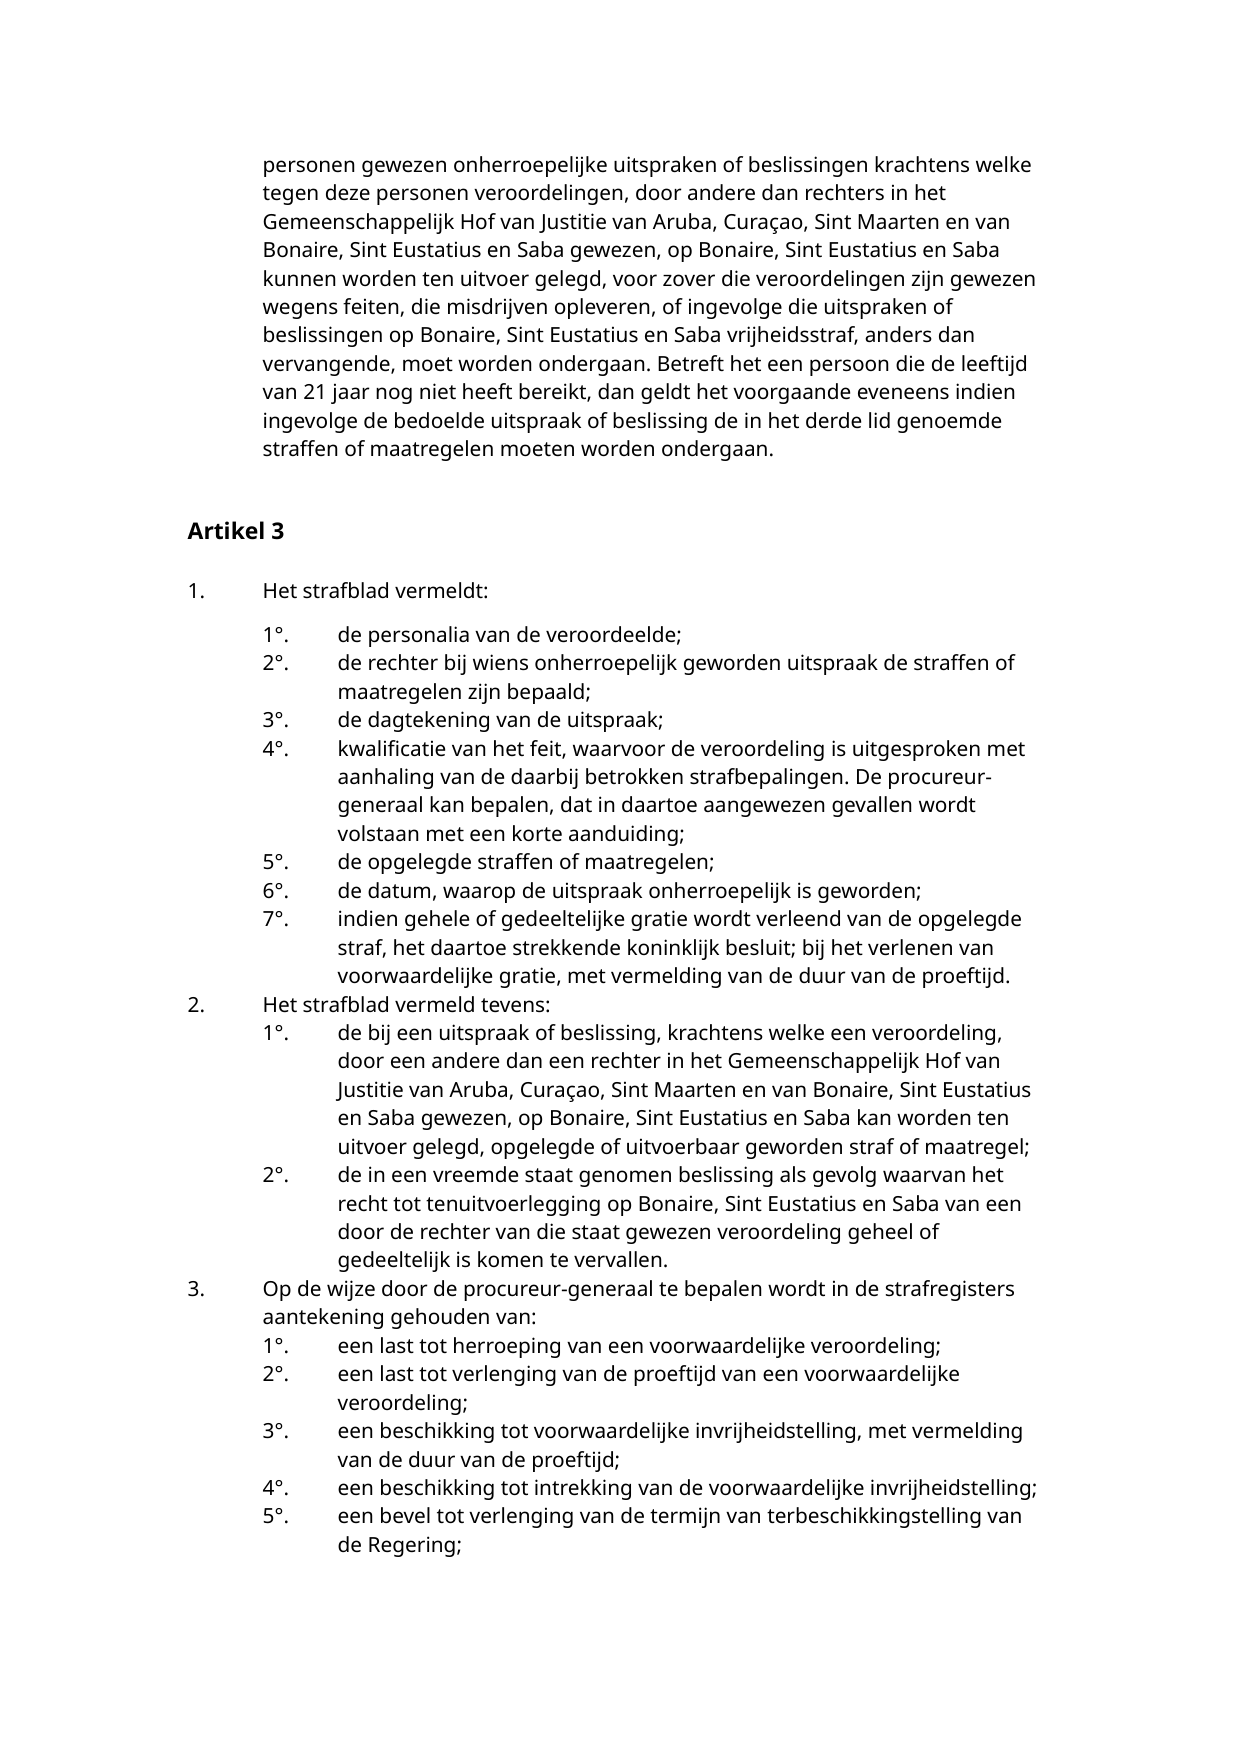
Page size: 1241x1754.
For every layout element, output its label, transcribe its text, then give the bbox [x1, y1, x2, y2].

list indien gehele of gedeeltelijke gratie wordt verleend van de opgelegde straf, het daartoe strekkende koninklijk besluit; bij het verlenen van voorwaardelijke gratie, met vermelding van de duur van de proeftijd. [262, 904, 1053, 990]
list een beschikking tot voorwaardelijke invrijheidstelling, met vermelding van de duur van de proeftijd; [262, 1416, 1053, 1473]
list een last tot herroeping van een voorwaardelijke veroordeling; [262, 1331, 1053, 1359]
list de personalia van de veroordeelde; [262, 620, 1053, 648]
list de bij een uitspraak of beslissing, krachtens welke een veroordeling, door een andere dan een rechter in het Gemeenschappelijk Hof van Justitie van Aruba, Curaçao, Sint Maarten en van Bonaire, Sint Eustatius en Saba gewezen, op Bonaire, Sint Eustatius en Saba kan worden ten uitvoer gelegd, opgelegde of uitvoerbaar geworden straf of maatregel; [262, 1018, 1053, 1160]
list de opgelegde straffen of maatregelen; [262, 847, 1053, 876]
list een beschikking tot intrekking van de voorwaardelijke invrijheidstelling; [262, 1473, 1053, 1502]
list kwalificatie van het feit, waarvoor de veroordeling is uitgesproken met aanhaling van de daarbij betrokken strafbepalingen. De procureur-generaal kan bepalen, dat in daartoe aangewezen gevallen wordt volstaan met een korte aanduiding; [262, 734, 1053, 847]
list de in een vreemde staat genomen beslissing als gevolg waarvan het recht tot tenuitvoerlegging op Bonaire, Sint Eustatius en Saba van een door de rechter van die staat gewezen veroordeling geheel of gedeeltelijk is komen te vervallen. [262, 1160, 1053, 1274]
list de rechter bij wiens onherroepelijk geworden uitspraak de straffen of maatregelen zijn bepaald; [262, 648, 1053, 705]
list personen gewezen onherroepelijke uitspraken of beslissingen krachtens welke tegen deze personen veroordelingen, door andere dan rechters in het Gemeenschappelijk Hof van Justitie van Aruba, Curaçao, Sint Maarten en van Bonaire, Sint Eustatius en Saba gewezen, op Bonaire, Sint Eustatius en Saba kunnen worden ten uitvoer gelegd, voor zover die veroordelingen zijn gewezen wegens feiten, die misdrijven opleveren, of ingevolge die uitspraken of beslissingen op Bonaire, Sint Eustatius en Saba vrijheidsstraf, anders dan vervangende, moet worden ondergaan. Betreft het een persoon die de leeftijd van 21 jaar nog niet heeft bereikt, dan geldt het voorgaande eveneens indien ingevolge de bedoelde uitspraak of beslissing de in het derde lid genoemde straffen of maatregelen moeten worden ondergaan. [187, 150, 1053, 463]
list een last tot verlenging van de proeftijd van een voorwaardelijke veroordeling; [262, 1359, 1053, 1416]
list een bevel tot verlenging van de termijn van terbeschikkingstelling van de Regering; [262, 1502, 1053, 1558]
subtitle Artikel 3 [187, 515, 1053, 547]
list Het strafblad vermeld tevens: [187, 990, 1053, 1018]
list Het strafblad vermeldt: [187, 577, 1053, 605]
list de datum, waarop de uitspraak onherroepelijk is geworden; [262, 876, 1053, 904]
list de dagtekening van de uitspraak; [262, 705, 1053, 734]
list Op de wijze door de procureur-generaal te bepalen wordt in de strafregisters aantekening gehouden van: [187, 1274, 1053, 1331]
